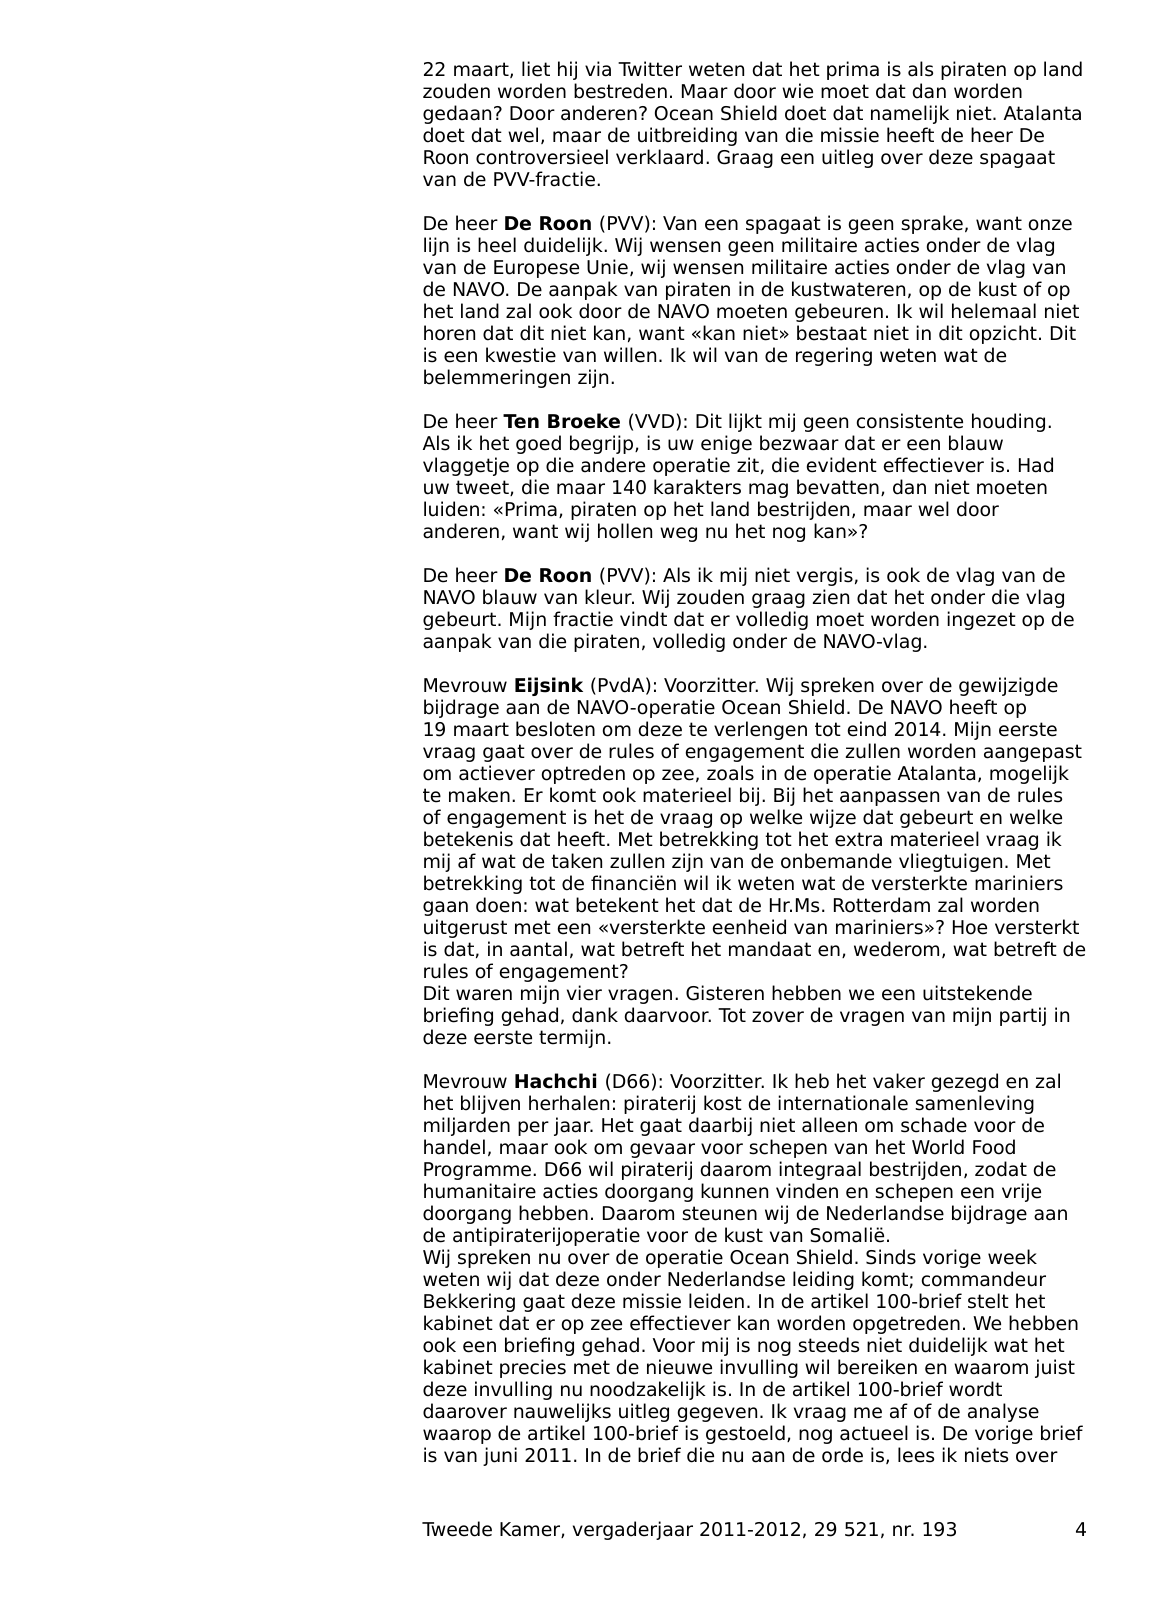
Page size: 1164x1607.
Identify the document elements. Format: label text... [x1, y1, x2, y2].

text Wij spreken nu over de operatie Ocean Shield. Sinds vorige week weten wij dat deze onder Nederlandse leiding komt; commandeur Bekkering gaat deze missie leiden. In de artikel 100-brief stelt het kabinet dat er op zee effectiever kan worden opgetreden. We hebben ook een briefing gehad. Voor mij is nog steeds niet duidelijk wat het kabinet precies met de nieuwe invulling wil bereiken en waarom juist deze invulling nu noodzakelijk is. In de artikel 100-brief wordt daarover nauwelijks uitleg gegeven. Ik vraag me af of de analyse waarop de artikel 100-brief is gestoeld, nog actueel is. De vorige brief is van juni 2011. In de brief die nu aan de orde is, lees ik niets over [422, 1247, 1087, 1467]
text 22 maart, liet hij via Twitter weten dat het prima is als piraten op land zouden worden bestreden. Maar door wie moet dat dan worden gedaan? Door anderen? Ocean Shield doet dat namelijk niet. Atalanta doet dat wel, maar de uitbreiding van die missie heeft de heer De Roon controversieel verklaard. Graag een uitleg over deze spagaat van de PVV-fractie. [422, 59, 1087, 191]
text Mevrouw Hachchi (D66): Voorzitter. Ik heb het vaker gezegd en zal het blijven herhalen: piraterij kost de internationale samenleving miljarden per jaar. Het gaat daarbij niet alleen om schade voor de handel, maar ook om gevaar voor schepen van het World Food Programme. D66 wil piraterij daarom integraal bestrijden, zodat de humanitaire acties doorgang kunnen vinden en schepen een vrije doorgang hebben. Daarom steunen wij de Nederlandse bijdrage aan de antipiraterijoperatie voor de kust van Somalië. [422, 1071, 1087, 1247]
text De heer De Roon (PVV): Als ik mij niet vergis, is ook de vlag van de NAVO blauw van kleur. Wij zouden graag zien dat het onder die vlag gebeurt. Mijn fractie vindt dat er volledig moet worden ingezet op de aanpak van die piraten, volledig onder de NAVO-vlag. [422, 565, 1087, 653]
text De heer De Roon (PVV): Van een spagaat is geen sprake, want onze lijn is heel duidelijk. Wij wensen geen militaire acties onder de vlag van de Europese Unie, wij wensen militaire acties onder de vlag van de NAVO. De aanpak van piraten in de kustwateren, op de kust of op het land zal ook door de NAVO moeten gebeuren. Ik wil helemaal niet horen dat dit niet kan, want «kan niet» bestaat niet in dit opzicht. Dit is een kwestie van willen. Ik wil van de regering weten wat de belemmeringen zijn. [422, 213, 1087, 389]
text Mevrouw Eijsink (PvdA): Voorzitter. Wij spreken over de gewijzigde bijdrage aan de NAVO-operatie Ocean Shield. De NAVO heeft op 19 maart besloten om deze te verlengen tot eind 2014. Mijn eerste vraag gaat over de rules of engagement die zullen worden aangepast om actiever optreden op zee, zoals in de operatie Atalanta, mogelijk te maken. Er komt ook materieel bij. Bij het aanpassen van de rules of engagement is het de vraag op welke wijze dat gebeurt en welke betekenis dat heeft. Met betrekking tot het extra materieel vraag ik mij af wat de taken zullen zijn van de onbemande vliegtuigen. Met betrekking tot de financiën wil ik weten wat de versterkte mariniers gaan doen: wat betekent het dat de Hr.Ms. Rotterdam zal worden uitgerust met een «versterkte eenheid van mariniers»? Hoe versterkt is dat, in aantal, wat betreft het mandaat en, wederom, wat betreft de rules of engagement? [422, 675, 1087, 983]
text Dit waren mijn vier vragen. Gisteren hebben we een uitstekende briefing gehad, dank daarvoor. Tot zover de vragen van mijn partij in deze eerste termijn. [422, 983, 1087, 1049]
text De heer Ten Broeke (VVD): Dit lijkt mij geen consistente houding. Als ik het goed begrijp, is uw enige bezwaar dat er een blauw vlaggetje op die andere operatie zit, die evident effectiever is. Had uw tweet, die maar 140 karakters mag bevatten, dan niet moeten luiden: «Prima, piraten op het land bestrijden, maar wel door anderen, want wij hollen weg nu het nog kan»? [422, 411, 1087, 543]
